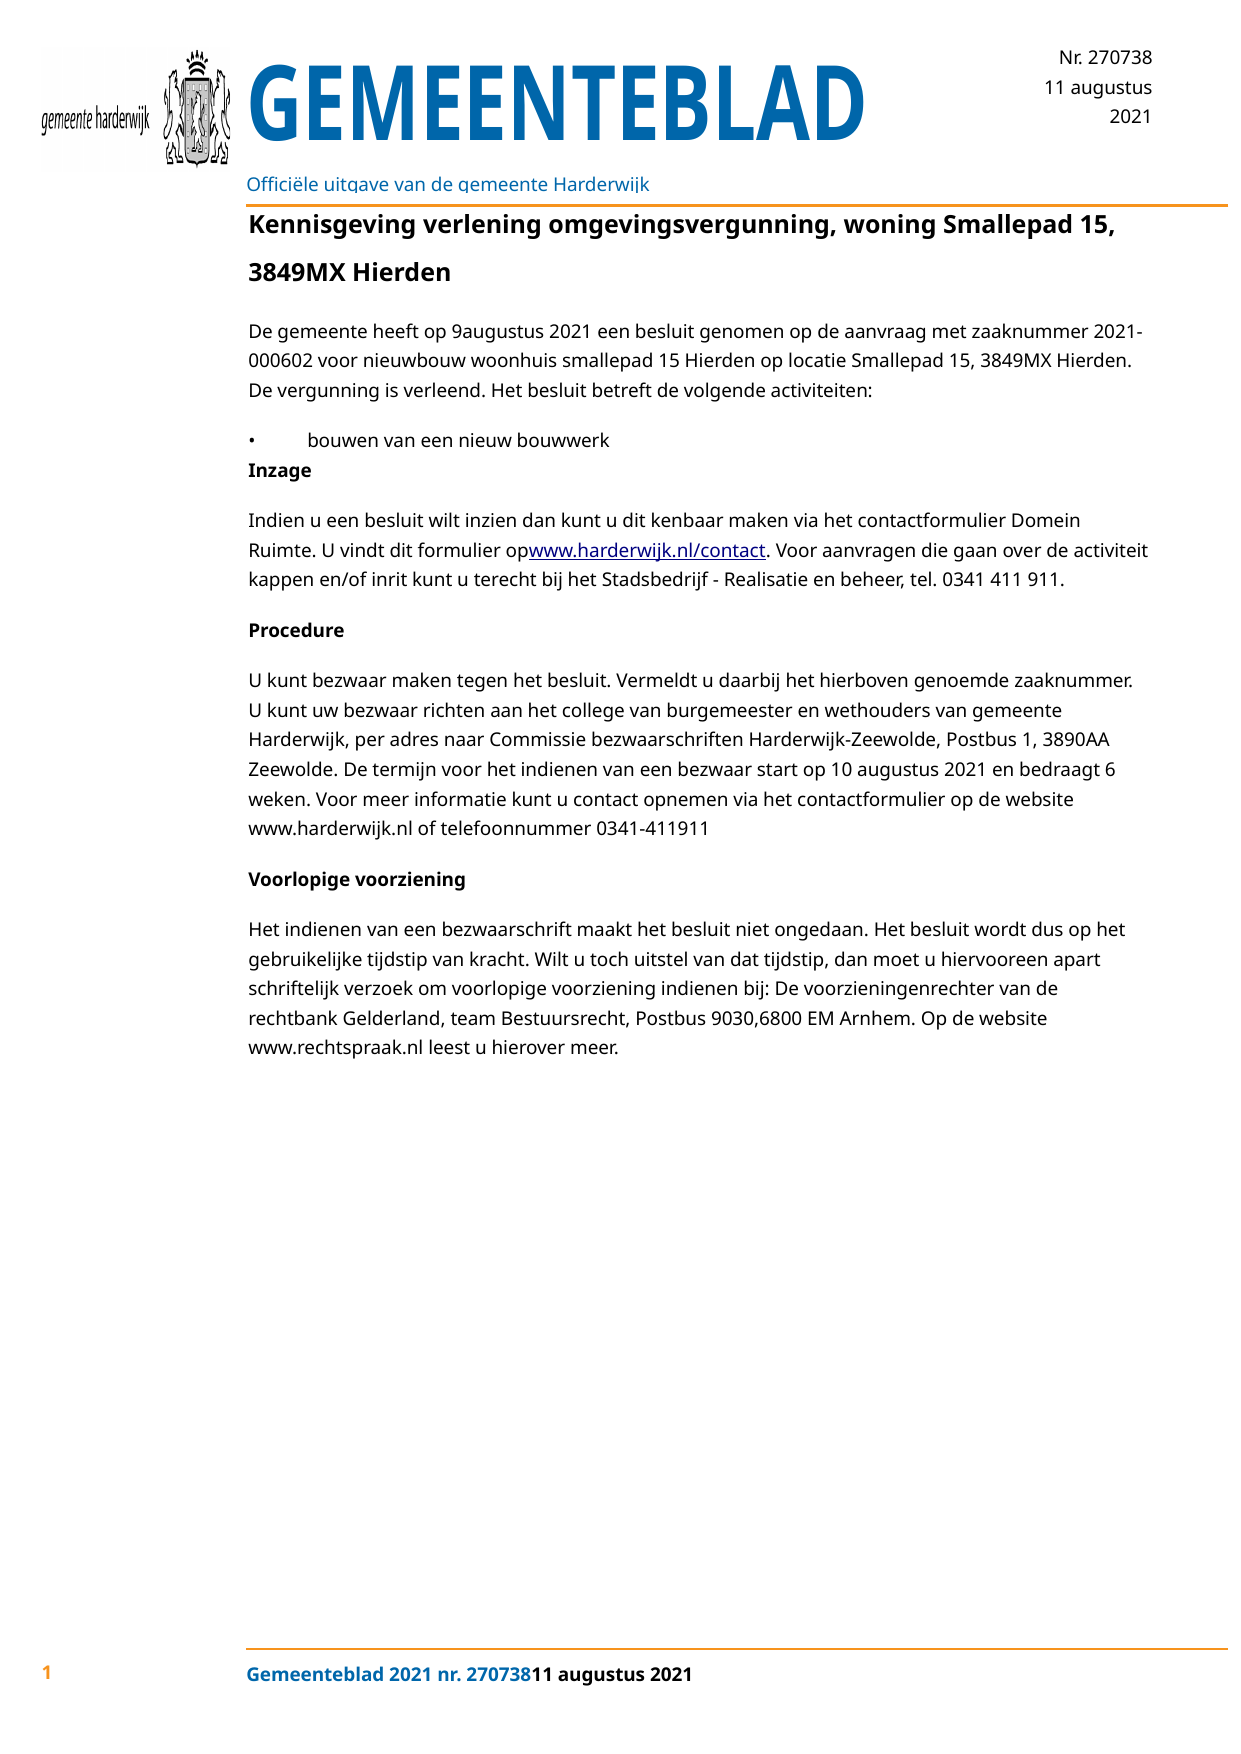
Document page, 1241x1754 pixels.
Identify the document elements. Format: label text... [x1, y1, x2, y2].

text U kunt bezwaar maken tegen het besluit. Vermeldt u daarbij het hierboven genoemde zaaknummer. U kunt uw bezwaar richten aan het college van burgemeester en wethouders van gemeente Harderwijk, per adres naar Commissie bezwaarschriften Harderwijk-Zeewolde, Postbus 1, 3890AA Zeewolde. De termijn voor het indienen van een bezwaar start op 10 augustus 2021 en bedraagt 6 weken. Voor meer informatie kunt u contact opnemen via het contactformulier op de website www.harderwijk.nl of telefoonnummer 0341-411911 [248, 667, 1152, 841]
text De gemeente heeft op 9augustus 2021 een besluit genomen op de aanvraag met zaaknummer 2021-000602 voor nieuwbouw woonhuis smallepad 15 Hierden op locatie Smallepad 15, 3849MX Hierden. De vergunning is verleend. Het besluit betreft de volgende activiteiten: [248, 318, 1152, 403]
picture [41, 47, 231, 172]
text Het indienen van een bezwaarschrift maakt het besluit niet ongedaan. Het besluit wordt dus op het gebruikelijke tijdstip van kracht. Wilt u toch uitstel van dat tijdstip, dan moet u hiervooreen apart schriftelijk verzoek om voorlopige voorziening indienen bij: De voorzieningenrechter van de rechtbank Gelderland, team Bestuursrecht, Postbus 9030,6800 EM Arnhem. Op de website www.rechtspraak.nl leest u hierover meer. [248, 916, 1152, 1060]
text Indien u een besluit wilt inzien dan kunt u dit kenbaar maken via het contactformulier Domein Ruimte. U vindt dit formulier opwww.harderwijk.nl/contact. Voor aanvragen die gaan over de activiteit kappen en/of inrit kunt u terecht bij het Stadsbedrijf - Realisatie en beheer, tel. 0341 411 911. [248, 507, 1152, 592]
text Voorlopige voorziening [248, 866, 1152, 892]
text Procedure [248, 617, 1152, 643]
text Inzage [248, 457, 1152, 483]
text Kennisgeving verlening omgevingsvergunning, woning Smallepad 15, 3849MX Hierden [248, 207, 1152, 288]
list bouwen van een nieuw bouwwerk [248, 427, 1152, 453]
